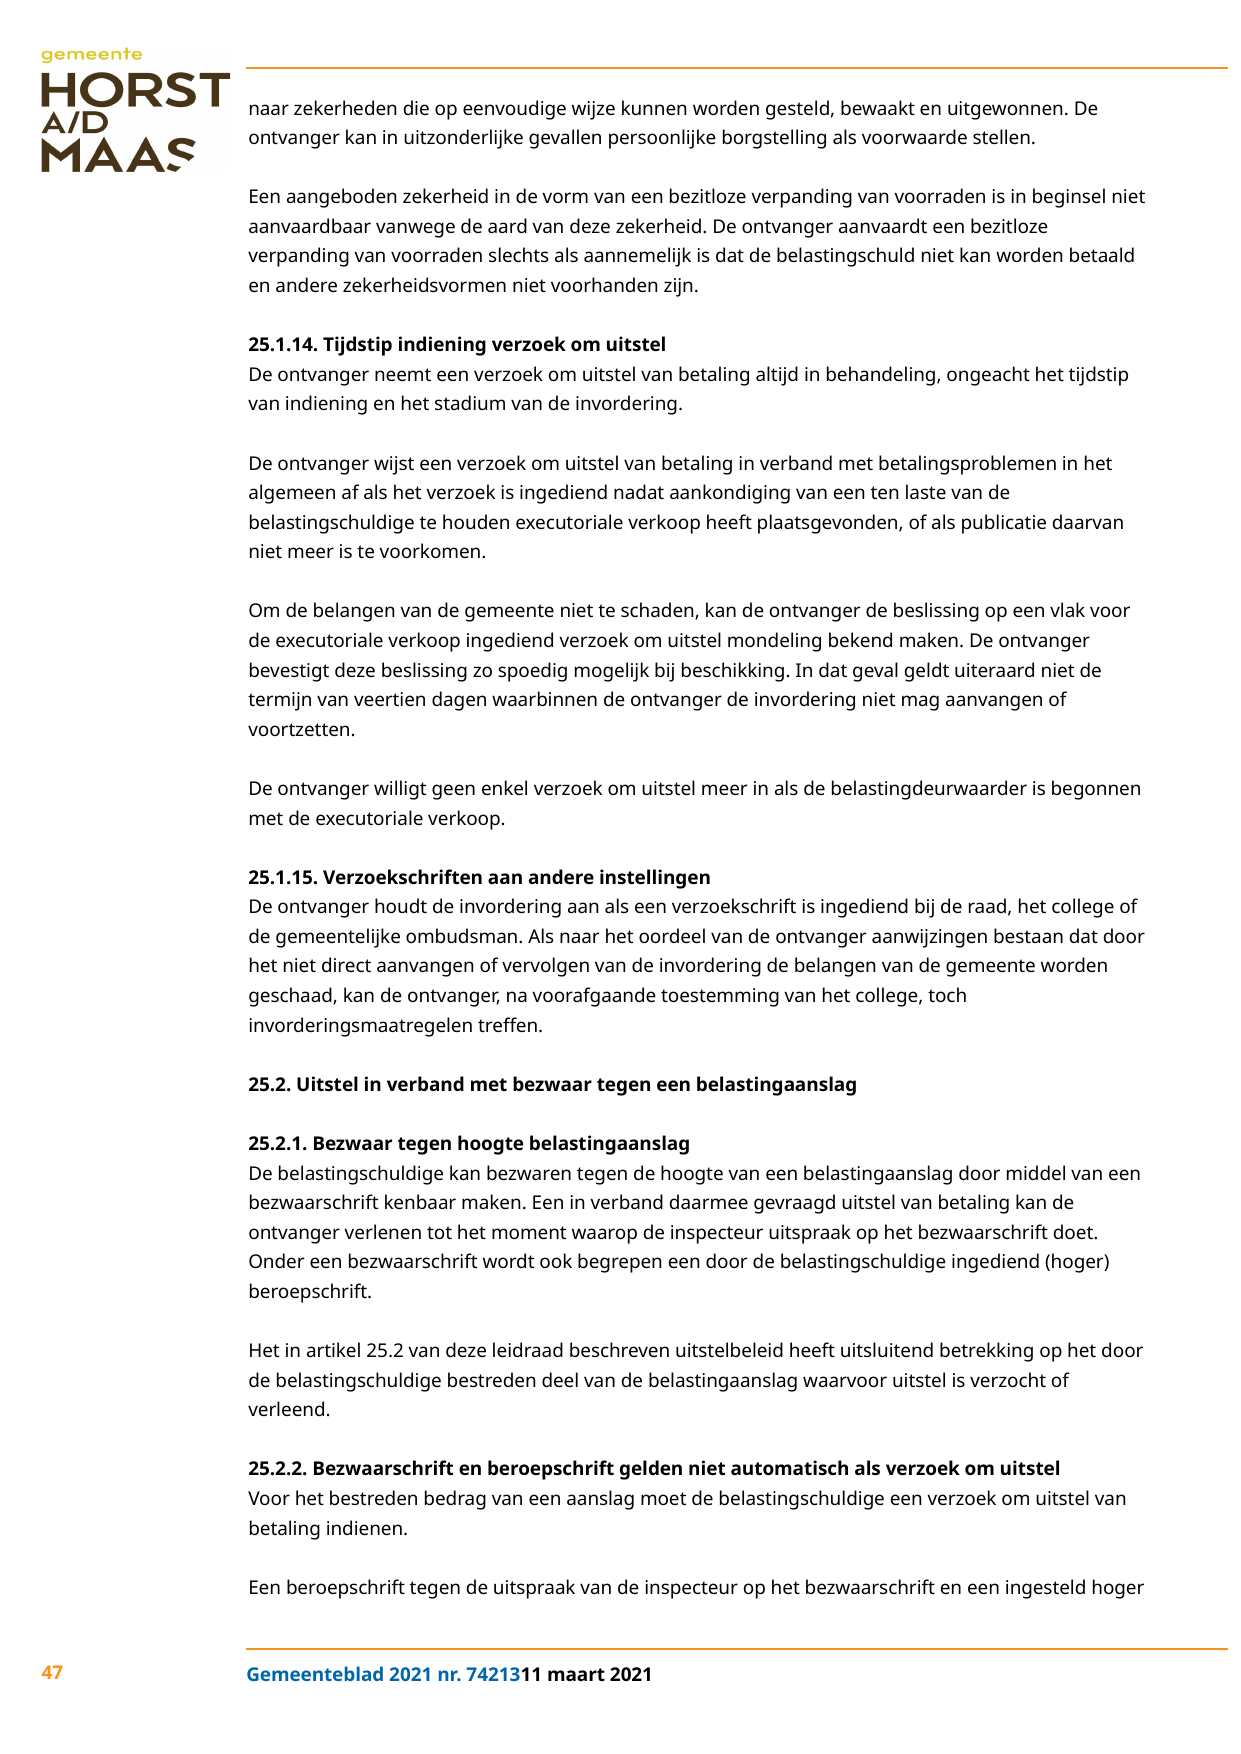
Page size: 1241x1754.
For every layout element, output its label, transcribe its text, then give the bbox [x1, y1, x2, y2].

text 25.1.14. Tijdstip indiening verzoek om uitstel [248, 331, 1152, 357]
text Een beroepschrift tegen de uitspraak van de inspecteur op het bezwaarschrift en een ingesteld hoger [248, 1574, 1152, 1600]
text De ontvanger houdt de invordering aan als een verzoekschrift is ingediend bij de raad, het college of de gemeentelijke ombudsman. Als naar het oordeel van de ontvanger aanwijzingen bestaan dat door het niet direct aanvangen of vervolgen van de invordering de belangen van de gemeente worden geschaad, kan de ontvanger, na voorafgaande toestemming van het college, toch invorderingsmaatregelen treffen. [248, 893, 1152, 1038]
text 25.2. Uitstel in verband met bezwaar tegen een belastingaanslag [248, 1071, 1152, 1097]
text 25.1.15. Verzoekschriften aan andere instellingen [248, 864, 1152, 890]
text Het in artikel 25.2 van deze leidraad beschreven uitstelbeleid heeft uitsluitend betrekking op het door de belastingschuldige bestreden deel van de belastingaanslag waarvoor uitstel is verzocht of verleend. [248, 1337, 1152, 1422]
text De ontvanger willigt geen enkel verzoek om uitstel meer in als de belastingdeurwaarder is begonnen met de executoriale verkoop. [248, 775, 1152, 831]
text 25.2.1. Bezwaar tegen hoogte belastingaanslag [248, 1130, 1152, 1156]
text Om de belangen van de gemeente niet te schaden, kan de ontvanger de beslissing op een vlak voor de executoriale verkoop ingediend verzoek om uitstel mondeling bekend maken. De ontvanger bevestigt deze beslissing zo spoedig mogelijk bij beschikking. In dat geval geldt uiteraard niet de termijn van veertien dagen waarbinnen de ontvanger de invordering niet mag aanvangen of voortzetten. [248, 598, 1152, 742]
text De ontvanger neemt een verzoek om uitstel van betaling altijd in behandeling, ongeacht het tijdstip van indiening en het stadium van de invordering. [248, 361, 1152, 416]
text Voor het bestreden bedrag van een aanslag moet de belastingschuldige een verzoek om uitstel van betaling indienen. [248, 1485, 1152, 1541]
text Een aangeboden zekerheid in de vorm van een bezitloze verpanding van voorraden is in beginsel niet aanvaardbaar vanwege de aard van deze zekerheid. De ontvanger aanvaardt een bezitloze verpanding van voorraden slechts als aannemelijk is dat de belastingschuld niet kan worden betaald en andere zekerheidsvormen niet voorhanden zijn. [248, 183, 1152, 298]
text De belastingschuldige kan bezwaren tegen de hoogte van een belastingaanslag door middel van een bezwaarschrift kenbaar maken. Een in verband daarmee gevraagd uitstel van betaling kan de ontvanger verlenen tot het moment waarop de inspecteur uitspraak op het bezwaarschrift doet. Onder een bezwaarschrift wordt ook begrepen een door de belastingschuldige ingediend (hoger) beroepschrift. [248, 1160, 1152, 1304]
picture [41, 47, 231, 172]
text naar zekerheden die op eenvoudige wijze kunnen worden gesteld, bewaakt en uitgewonnen. De ontvanger kan in uitzonderlijke gevallen persoonlijke borgstelling als voorwaarde stellen. [248, 95, 1152, 150]
text De ontvanger wijst een verzoek om uitstel van betaling in verband met betalingsproblemen in het algemeen af als het verzoek is ingediend nadat aankondiging van een ten laste van de belastingschuldige te houden executoriale verkoop heeft plaatsgevonden, of als publicatie daarvan niet meer is te voorkomen. [248, 450, 1152, 564]
text 25.2.2. Bezwaarschrift en beroepschrift gelden niet automatisch als verzoek om uitstel [248, 1456, 1152, 1481]
